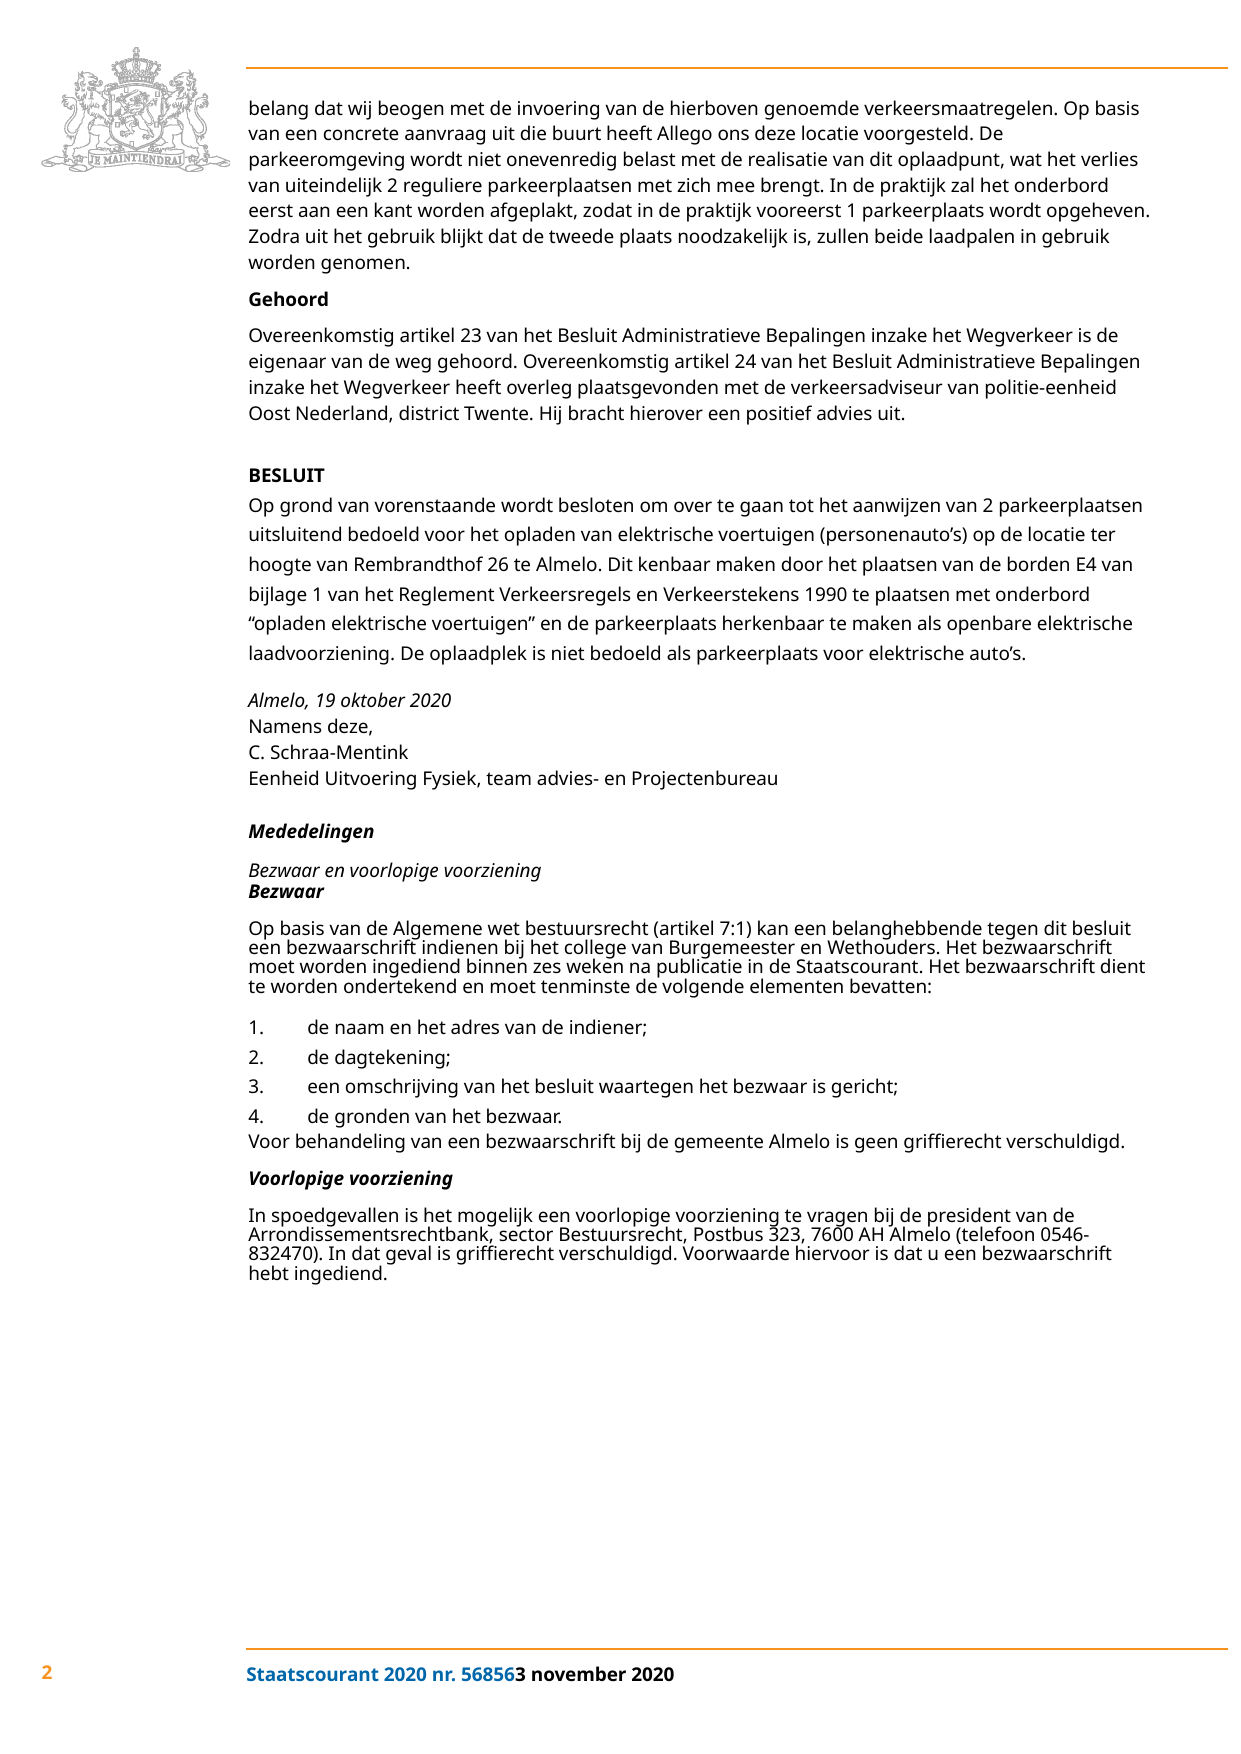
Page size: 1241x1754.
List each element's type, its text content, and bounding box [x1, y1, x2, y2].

text Namens deze, [248, 713, 1152, 739]
picture [41, 47, 231, 172]
text Bezwaar en voorlopige voorziening [248, 857, 1152, 883]
text Voorlopige voorziening [248, 1170, 1152, 1189]
text Eenheid Uitvoering Fysiek, team advies- en Projectenbureau [248, 765, 1152, 791]
text Mededelingen [248, 818, 1152, 843]
text Almelo, 19 oktober 2020 [248, 688, 1152, 713]
text Voor behandeling van een bezwaarschrift bij de gemeente Almelo is geen griffierecht verschuldigd. [248, 1133, 1152, 1152]
text Overeenkomstig artikel 23 van het Besluit Administratieve Bepalingen inzake het Wegverkeer is de eigenaar van de weg gehoord. Overeenkomstig artikel 24 van het Besluit Administratieve Bepalingen inzake het Wegverkeer heeft overleg plaatsgevonden met de verkeersadviseur van politie-eenheid Oost Nederland, district Twente. Hij bracht hierover een positief advies uit. [248, 322, 1152, 425]
text In spoedgevallen is het mogelijk een voorlopige voorziening te vragen bij de president van de Arrondissementsrechtbank, sector Bestuursrecht, Postbus 323, 7600 AH Almelo (telefoon 0546-832470). In dat geval is griffierecht verschuldigd. Voorwaarde hiervoor is dat u een bezwaarschrift hebt ingediend. [248, 1207, 1152, 1284]
list de gronden van het bezwaar. [248, 1103, 1152, 1129]
list een omschrijving van het besluit waartegen het bezwaar is gericht; [248, 1074, 1152, 1099]
list de dagtekening; [248, 1044, 1152, 1070]
text BESLUIT [248, 462, 1152, 488]
text Bezwaar [248, 883, 1152, 902]
text Gehoord [248, 286, 1152, 312]
text Op basis van de Algemene wet bestuursrecht (artikel 7:1) kan een belanghebbende tegen dit besluit een bezwaarschrift indienen bij het college van Burgemeester en Wethouders. Het bezwaarschrift moet worden ingediend binnen zes weken na publicatie in de Staatscourant. Het bezwaarschrift dient te worden ondertekend en moet tenminste de volgende elementen bevatten: [248, 920, 1152, 997]
list de naam en het adres van de indiener; [248, 1014, 1152, 1040]
text Op grond van vorenstaande wordt besloten om over te gaan tot het aanwijzen van 2 parkeerplaatsen uitsluitend bedoeld voor het opladen van elektrische voertuigen (personenauto’s) op de locatie ter hoogte van Rembrandthof 26 te Almelo. Dit kenbaar maken door het plaatsen van de borden E4 van bijlage 1 van het Reglement Verkeersregels en Verkeerstekens 1990 te plaatsen met onderbord “opladen elektrische voertuigen” en de parkeerplaats herkenbaar te maken als openbare elektrische laadvoorziening. De oplaadplek is niet bedoeld als parkeerplaats voor elektrische auto’s. [248, 492, 1152, 666]
text belang dat wij beogen met de invoering van de hierboven genoemde verkeersmaatregelen. Op basis van een concrete aanvraag uit die buurt heeft Allego ons deze locatie voorgesteld. De parkeeromgeving wordt niet onevenredig belast met de realisatie van dit oplaadpunt, wat het verlies van uiteindelijk 2 reguliere parkeerplaatsen met zich mee brengt. In de praktijk zal het onderbord eerst aan een kant worden afgeplakt, zodat in de praktijk vooreerst 1 parkeerplaats wordt opgeheven. Zodra uit het gebruik blijkt dat de tweede plaats noodzakelijk is, zullen beide laadpalen in gebruik worden genomen. [248, 95, 1152, 275]
text C. Schraa-Mentink [248, 739, 1152, 765]
